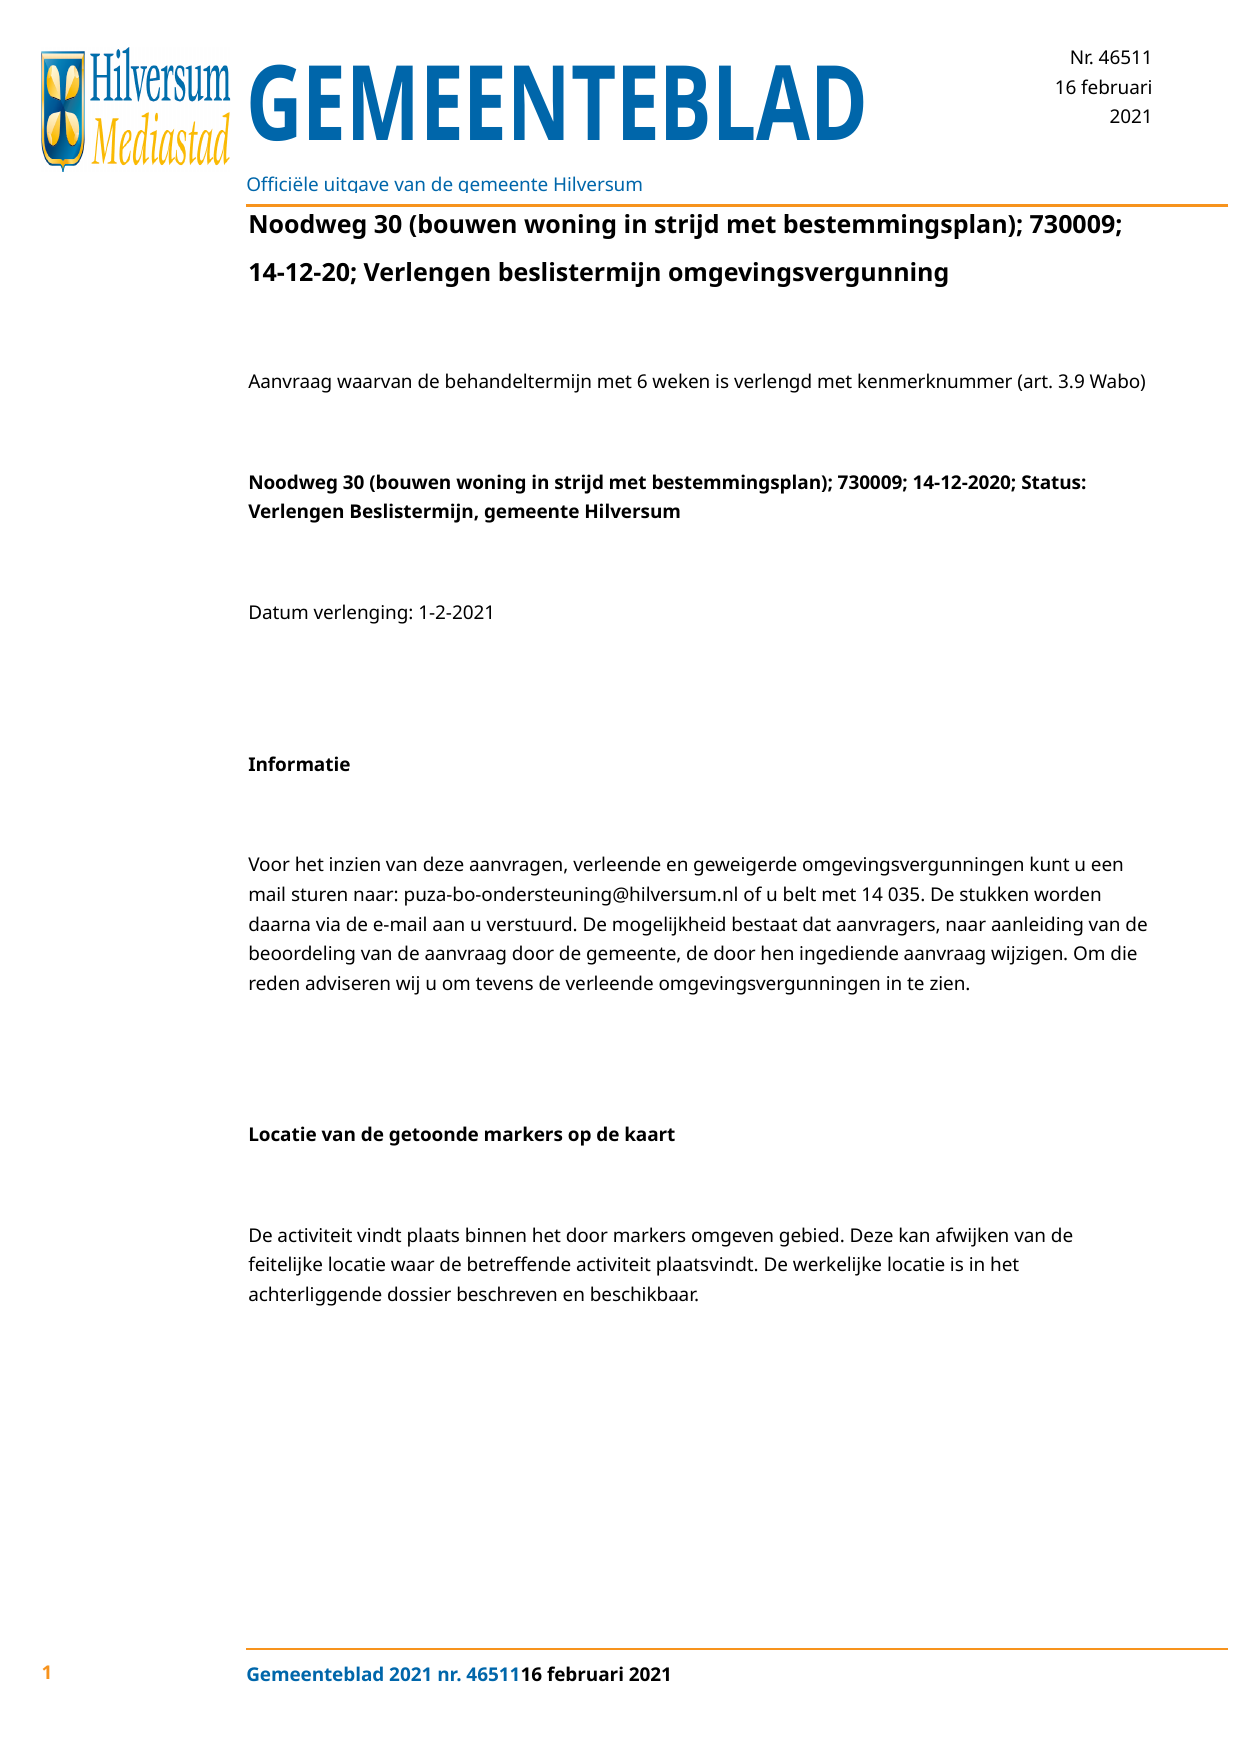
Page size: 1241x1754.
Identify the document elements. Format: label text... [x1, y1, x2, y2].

text Locatie van de getoonde markers op de kaart [248, 1121, 1152, 1147]
text Noodweg 30 (bouwen woning in strijd met bestemmingsplan); 730009; 14-12-20; Verlengen beslistermijn omgevingsvergunning [248, 207, 1152, 288]
text Datum verlenging: 1-2-2021 [248, 599, 1152, 625]
picture [41, 47, 231, 172]
text De activiteit vindt plaats binnen het door markers omgeven gebied. Deze kan afwijken van de feitelijke locatie waar de betreffende activiteit plaatsvindt. De werkelijke locatie is in het achterliggende dossier beschreven en beschikbaar. [248, 1222, 1152, 1307]
text Aanvraag waarvan de behandeltermijn met 6 weken is verlengd met kenmerknummer (art. 3.9 Wabo) [248, 368, 1152, 394]
text Voor het inzien van deze aanvragen, verleende en geweigerde omgevingsvergunningen kunt u een mail sturen naar: puza-bo-ondersteuning@hilversum.nl of u belt met 14 035. De stukken worden daarna via de e-mail aan u verstuurd. De mogelijkheid bestaat dat aanvragers, naar aanleiding van de beoordeling van de aanvraag door de gemeente, de door hen ingediende aanvraag wijzigen. Om die reden adviseren wij u om tevens de verleende omgevingsvergunningen in te zien. [248, 852, 1152, 996]
text Noodweg 30 (bouwen woning in strijd met bestemmingsplan); 730009; 14-12-2020; Status: Verlengen Beslistermijn, gemeente Hilversum [248, 469, 1152, 524]
text Informatie [248, 751, 1152, 777]
